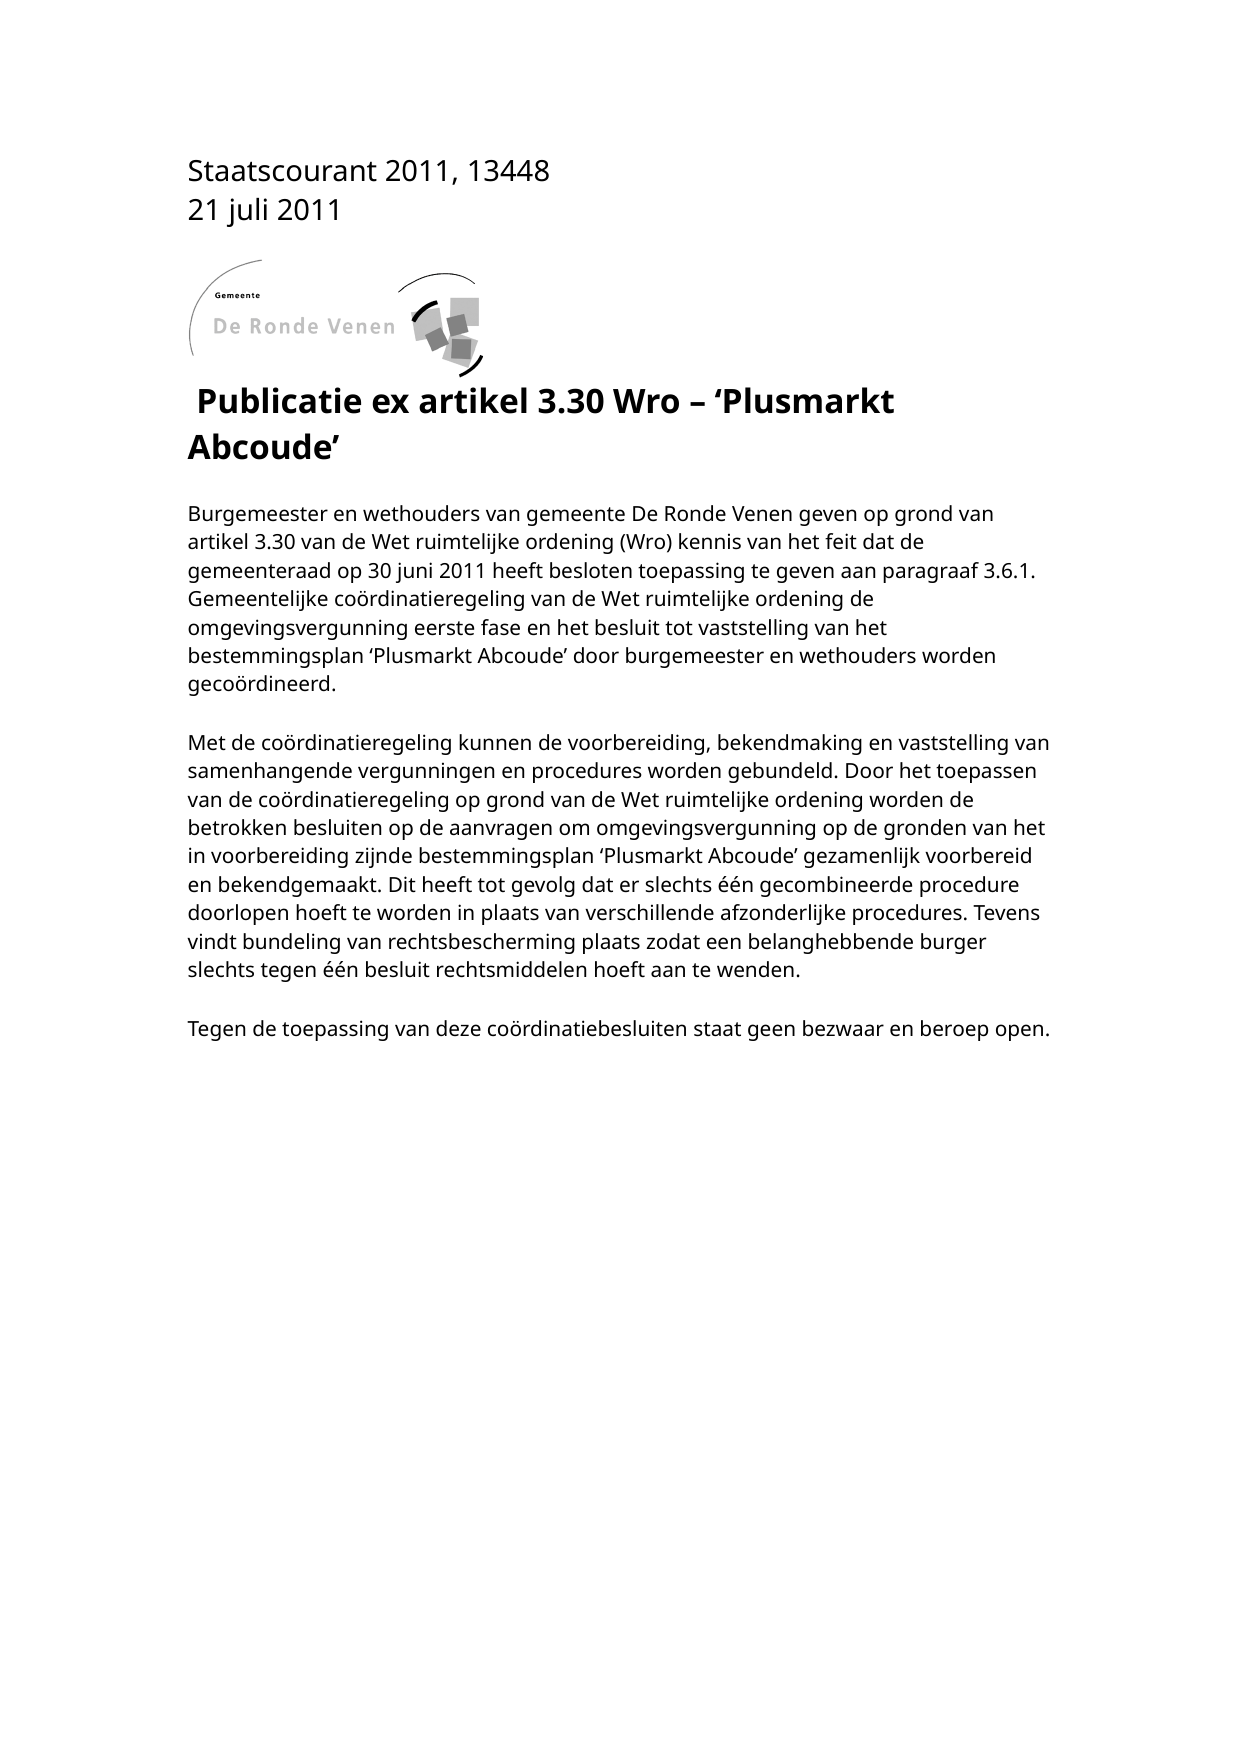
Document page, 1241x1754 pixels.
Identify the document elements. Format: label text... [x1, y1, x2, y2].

subtitle Publicatie ex artikel 3.30 Wro – ‘Plusmarkt Abcoude’ [187, 271, 1053, 469]
text Burgemeester en wethouders van gemeente De Ronde Venen geven op grond van artikel 3.30 van de Wet ruimtelijke ordening (Wro) kennis van het feit dat de gemeenteraad op 30 juni 2011 heeft besloten toepassing te geven aan paragraaf 3.6.1. Gemeentelijke coördinatieregeling van de Wet ruimtelijke ordening de omgevingsvergunning eerste fase en het besluit tot vaststelling van het bestemmingsplan ‘Plusmarkt Abcoude’ door burgemeester en wethouders worden gecoördineerd. [187, 499, 1053, 698]
text Staatscourant 2011, 13448 [187, 150, 1053, 190]
text 21 juli 2011 [187, 190, 1053, 229]
text Met de coördinatieregeling kunnen de voorbereiding, bekendmaking en vaststelling van samenhangende vergunningen en procedures worden gebundeld. Door het toepassen van de coördinatieregeling op grond van de Wet ruimtelijke ordening worden de betrokken besluiten op de aanvragen om omgevingsvergunning op de gronden van het in voorbereiding zijnde bestemmingsplan ‘Plusmarkt Abcoude’ gezamenlijk voorbereid en bekendgemaakt. Dit heeft tot gevolg dat er slechts één gecombineerde procedure doorlopen hoeft te worden in plaats van verschillende afzonderlijke procedures. Tevens vindt bundeling van rechtsbescherming plaats zodat een belanghebbende burger slechts tegen één besluit rechtsmiddelen hoeft aan te wenden. [187, 728, 1053, 984]
text Tegen de toepassing van deze coördinatiebesluiten staat geen bezwaar en beroep open. [187, 1014, 1053, 1042]
picture [187, 258, 484, 378]
